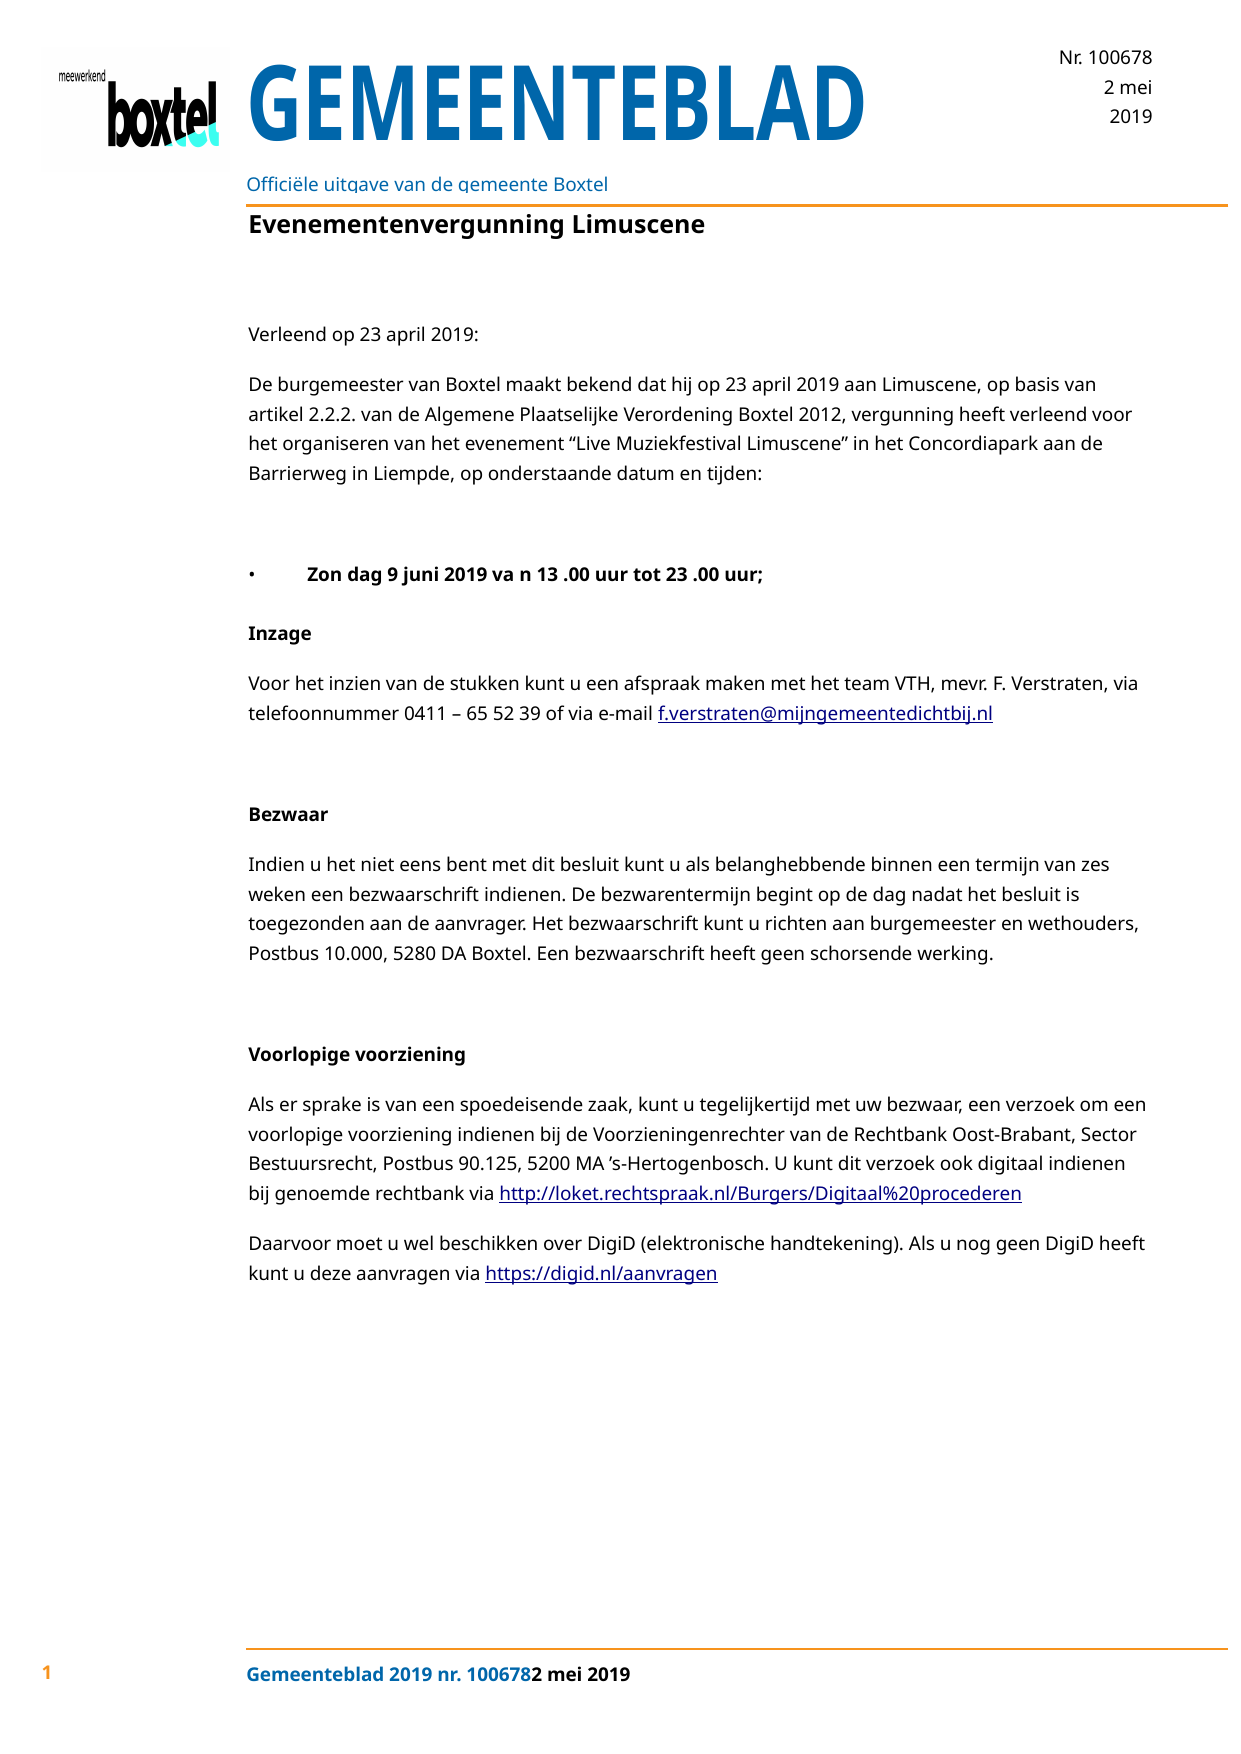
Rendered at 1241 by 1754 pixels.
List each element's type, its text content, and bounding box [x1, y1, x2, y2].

text De burgemeester van Boxtel maakt bekend dat hij op 23 april 2019 aan Limuscene, op basis van artikel 2.2.2. van de Algemene Plaatselijke Verordening Boxtel 2012, vergunning heeft verleend voor het organiseren van het evenement “Live Muziekfestival Limuscene” in het Concordiapark aan de Barrierweg in Liempde, op onderstaande datum en tijden: [248, 371, 1152, 486]
text Voor het inzien van de stukken kunt u een afspraak maken met het team VTH, mevr. F. Verstraten, via telefoonnummer 0411 – 65 52 39 of via e-mail f.verstraten@mijngemeentedichtbij.nl [248, 670, 1152, 726]
picture [41, 47, 231, 172]
text Als er sprake is van een spoedeisende zaak, kunt u tegelijkertijd met uw bezwaar, een verzoek om een voorlopige voorziening indienen bij de Voorzieningenrechter van de Rechtbank Oost-Brabant, Sector Bestuursrecht, Postbus 90.125, 5200 MA ’s-Hertogenbosch. U kunt dit verzoek ook digitaal indienen bij genoemde rechtbank via http://loket.rechtspraak.nl/Burgers/Digitaal%20procederen [248, 1091, 1152, 1206]
text Bezwaar [248, 801, 1152, 826]
text Indien u het niet eens bent met dit besluit kunt u als belanghebbende binnen een termijn van zes weken een bezwaarschrift indienen. De bezwarentermijn begint op de dag nadat het besluit is toegezonden aan de aanvrager. Het bezwaarschrift kunt u richten aan burgemeester en wethouders, Postbus 10.000, 5280 DA Boxtel. Een bezwaarschrift heeft geen schorsende werking. [248, 851, 1152, 966]
text Daarvoor moet u wel beschikken over DigiD (elektronische handtekening). Als u nog geen DigiD heeft kunt u deze aanvragen via https://digid.nl/aanvragen [248, 1230, 1152, 1286]
text Voorlopige voorziening [248, 1041, 1152, 1066]
text Verleend op 23 april 2019: [248, 321, 1152, 346]
text Evenementenvergunning Limuscene [248, 207, 1152, 241]
text Inzage [248, 620, 1152, 646]
list Zon dag 9 juni 2019 va n 13 .00 uur tot 23 .00 uur; [248, 561, 1152, 586]
